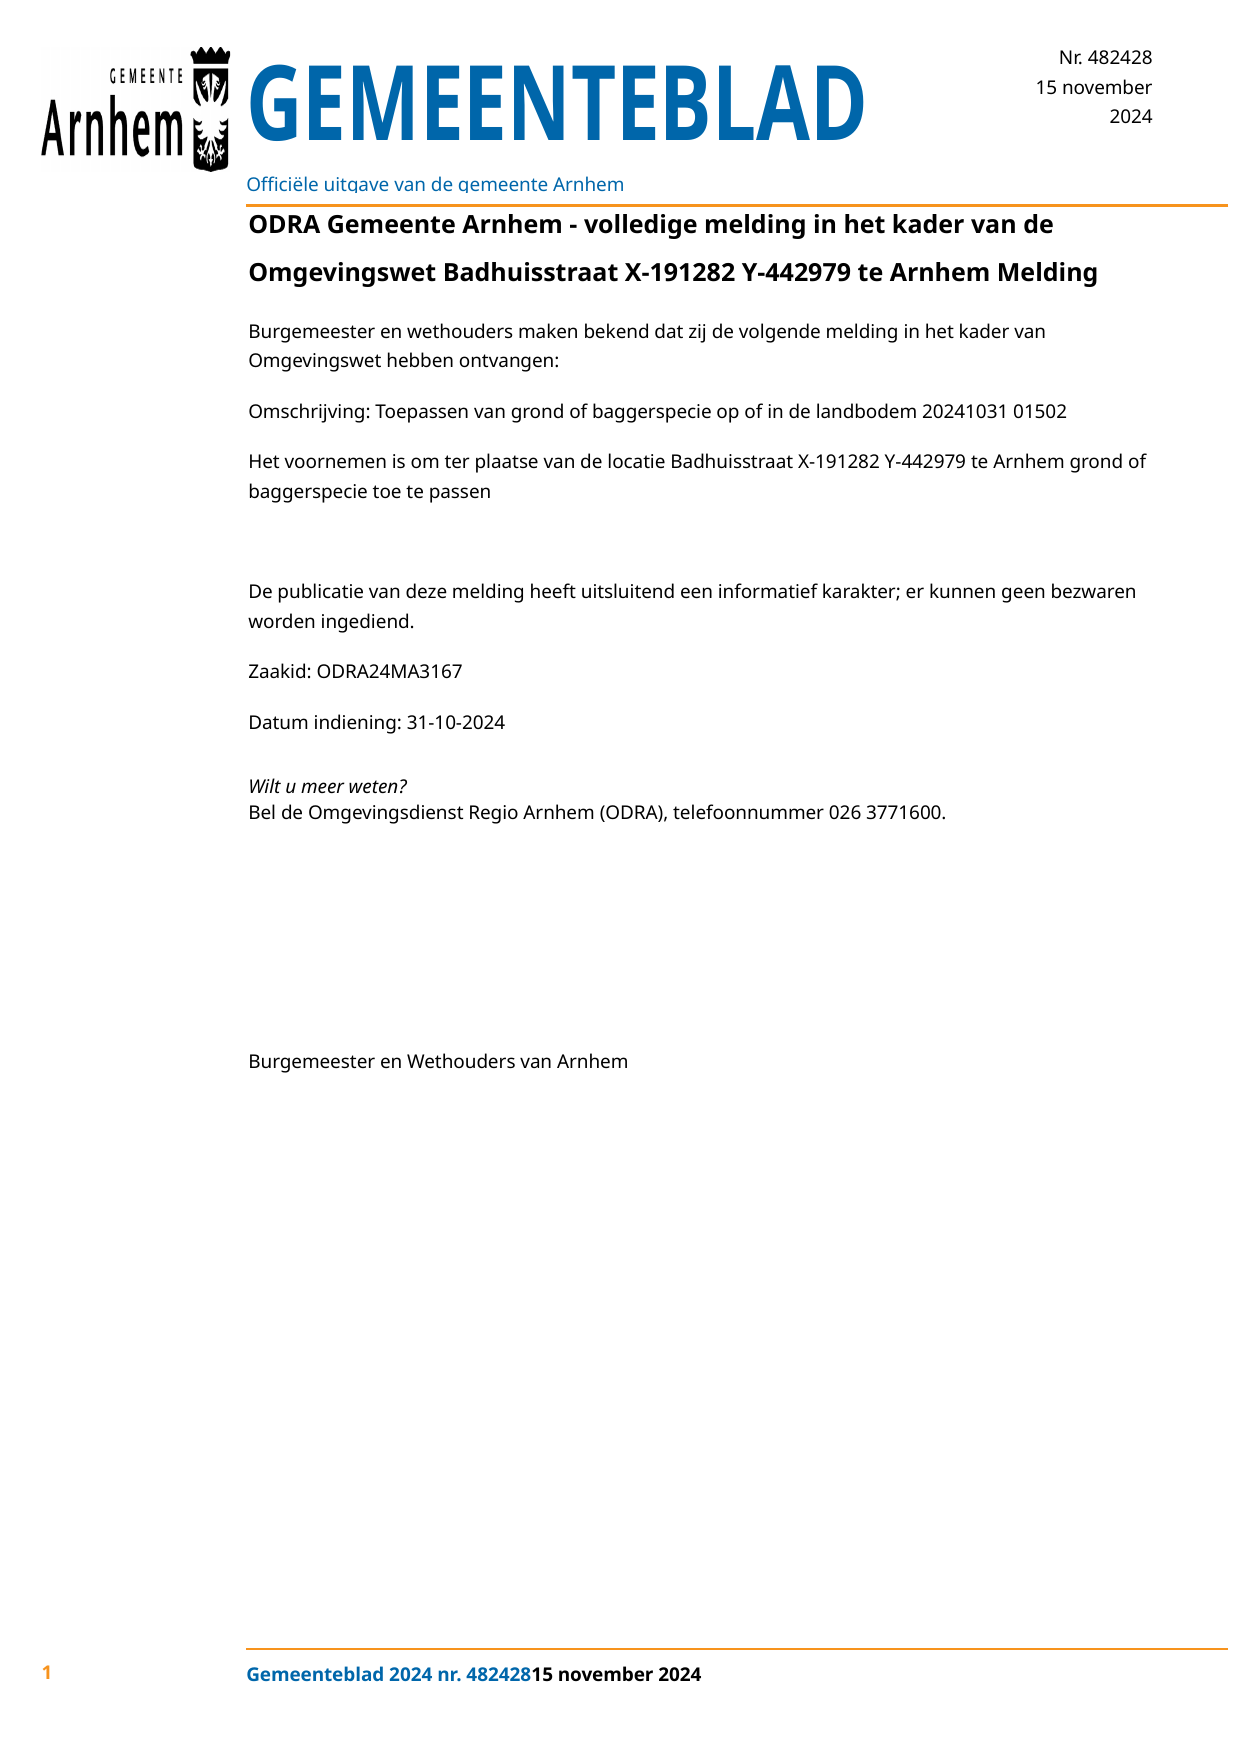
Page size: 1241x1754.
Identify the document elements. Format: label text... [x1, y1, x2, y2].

text De publicatie van deze melding heeft uitsluitend een informatief karakter; er kunnen geen bezwaren worden ingediend. [248, 579, 1152, 634]
text Datum indiening: 31-10-2024 [248, 709, 1152, 735]
text Het voornemen is om ter plaatse van de locatie Badhuisstraat X-191282 Y-442979 te Arnhem grond of baggerspecie toe te passen [248, 448, 1152, 504]
text Bel de Omgevingsdienst Regio Arnhem (ODRA), telefoonnummer 026 3771600. [248, 799, 1152, 824]
picture [41, 47, 231, 172]
text ODRA Gemeente Arnhem - volledige melding in het kader van de Omgevingswet Badhuisstraat X-191282 Y-442979 te Arnhem Melding [248, 207, 1152, 288]
text Burgemeester en wethouders maken bekend dat zij de volgende melding in het kader van Omgevingswet hebben ontvangen: [248, 318, 1152, 373]
text Wilt u meer weten? [248, 773, 1152, 799]
text Burgemeester en Wethouders van Arnhem [248, 1048, 1152, 1074]
text Omschrijving: Toepassen van grond of baggerspecie op of in de landbodem 20241031 01502 [248, 398, 1152, 424]
text Zaakid: ODRA24MA3167 [248, 659, 1152, 684]
